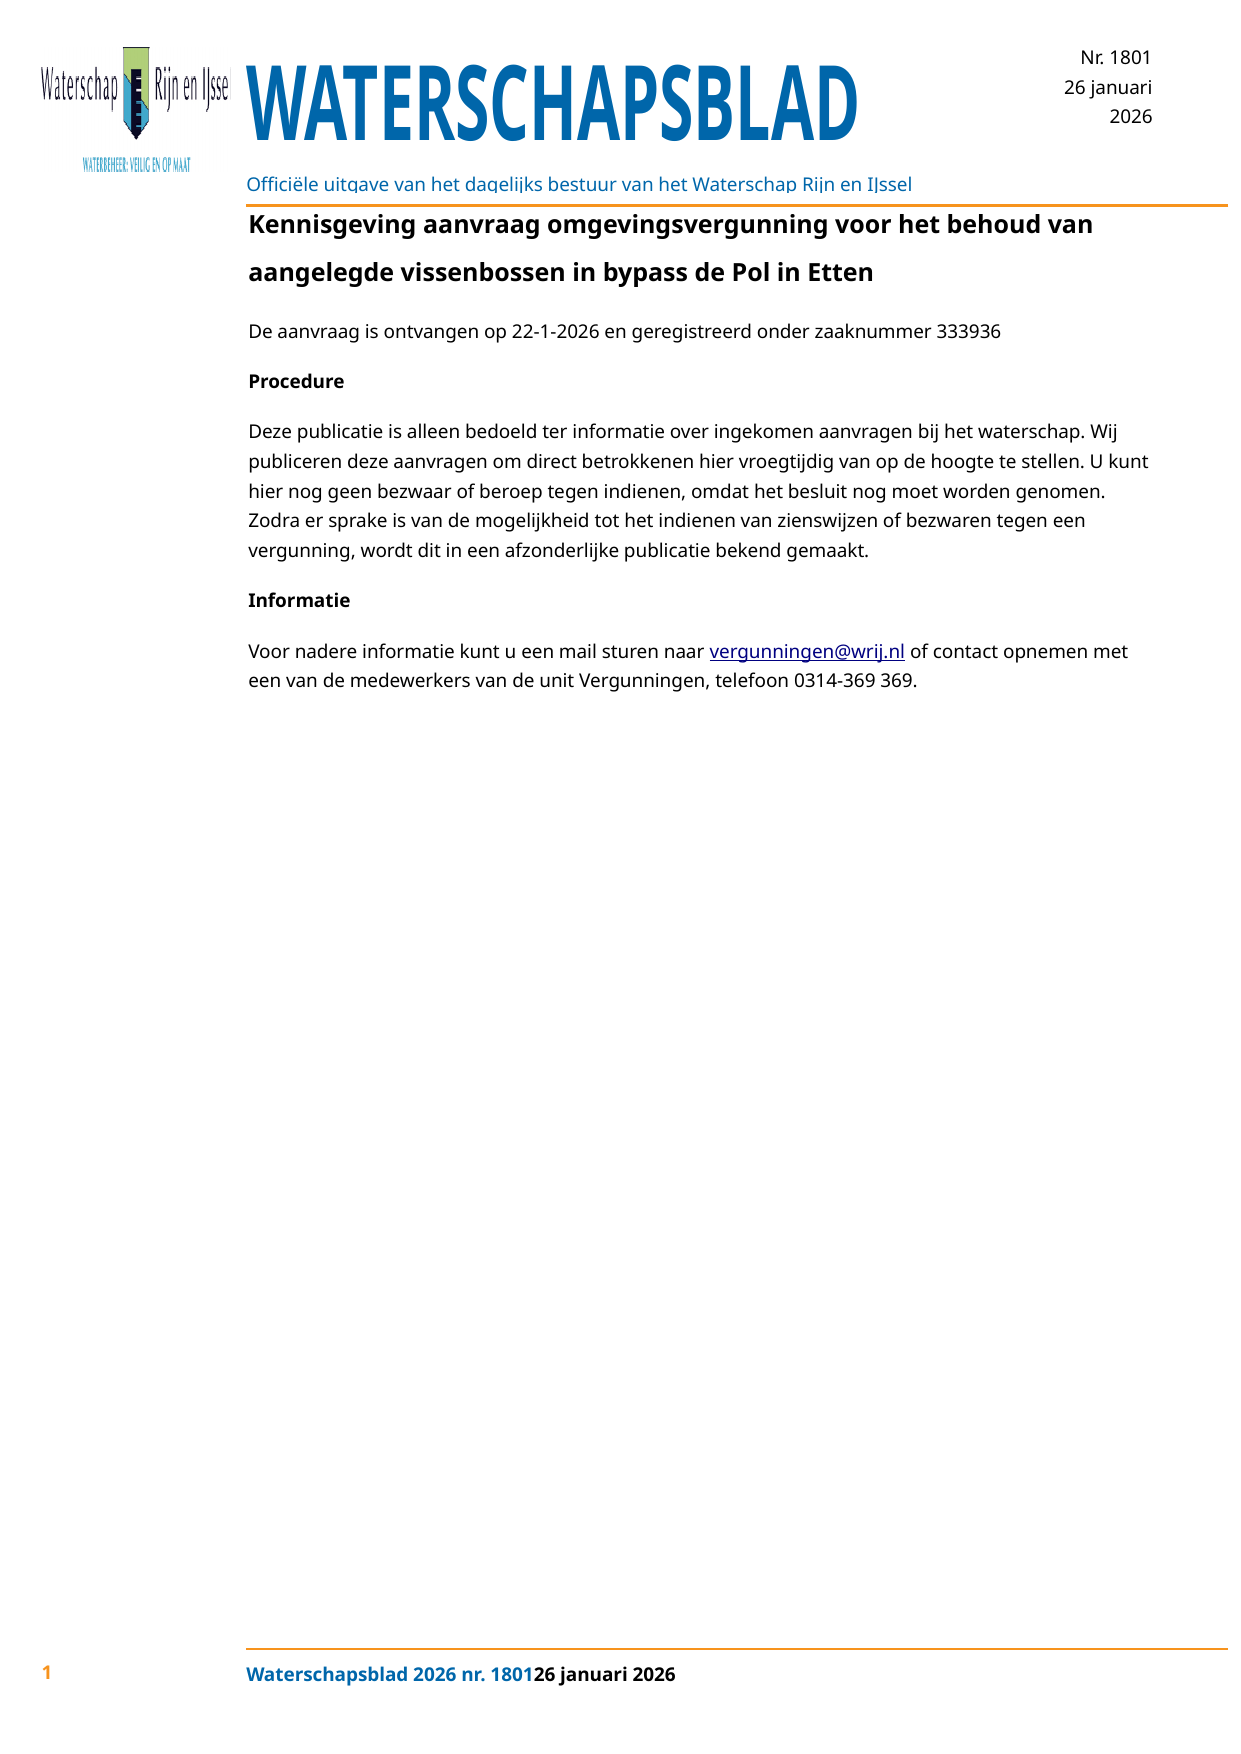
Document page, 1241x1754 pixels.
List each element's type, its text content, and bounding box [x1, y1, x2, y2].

text Informatie [248, 587, 1152, 613]
picture [41, 47, 231, 172]
text Procedure [248, 368, 1152, 394]
text Voor nadere informatie kunt u een mail sturen naar vergunningen@wrij.nl of contact opnemen met een van de medewerkers van de unit Vergunningen, telefoon 0314-369 369. [248, 638, 1152, 693]
text Deze publicatie is alleen bedoeld ter informatie over ingekomen aanvragen bij het waterschap. Wij publiceren deze aanvragen om direct betrokkenen hier vroegtijdig van op de hoogte te stellen. U kunt hier nog geen bezwaar of beroep tegen indienen, omdat het besluit nog moet worden genomen. Zodra er sprake is van de mogelijkheid tot het indienen van zienswijzen of bezwaren tegen een vergunning, wordt dit in een afzonderlijke publicatie bekend gemaakt. [248, 419, 1152, 563]
text De aanvraag is ontvangen op 22-1-2026 en geregistreerd onder zaaknummer 333936 [248, 318, 1152, 344]
text Kennisgeving aanvraag omgevingsvergunning voor het behoud van aangelegde vissenbossen in bypass de Pol in Etten [248, 207, 1152, 288]
